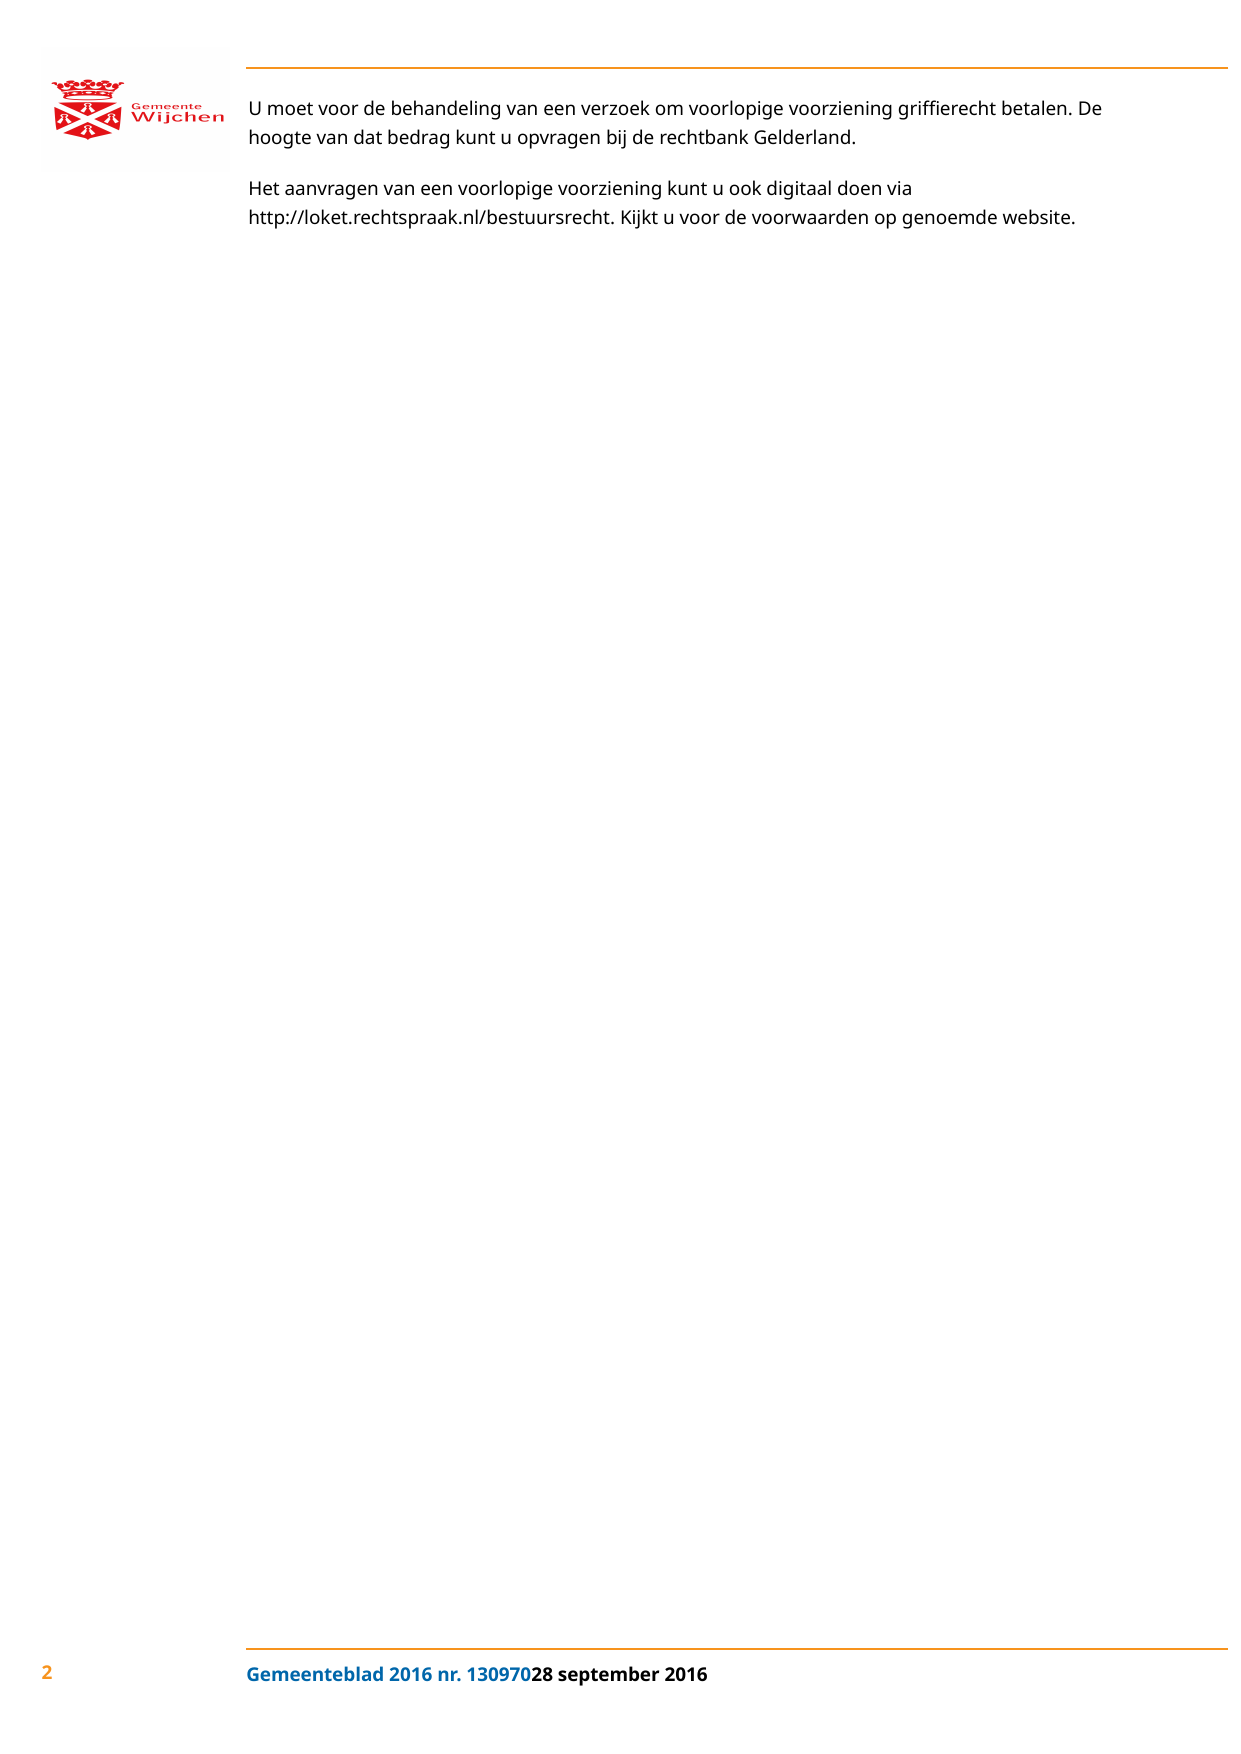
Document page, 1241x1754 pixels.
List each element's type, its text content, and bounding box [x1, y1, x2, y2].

text Het aanvragen van een voorlopige voorziening kunt u ook digitaal doen via http://loket.rechtspraak.nl/bestuursrecht. Kijkt u voor de voorwaarden op genoemde website. [248, 175, 1152, 230]
text U moet voor de behandeling van een verzoek om voorlopige voorziening griffierecht betalen. De hoogte van dat bedrag kunt u opvragen bij de rechtbank Gelderland. [248, 95, 1152, 150]
picture [41, 47, 231, 172]
